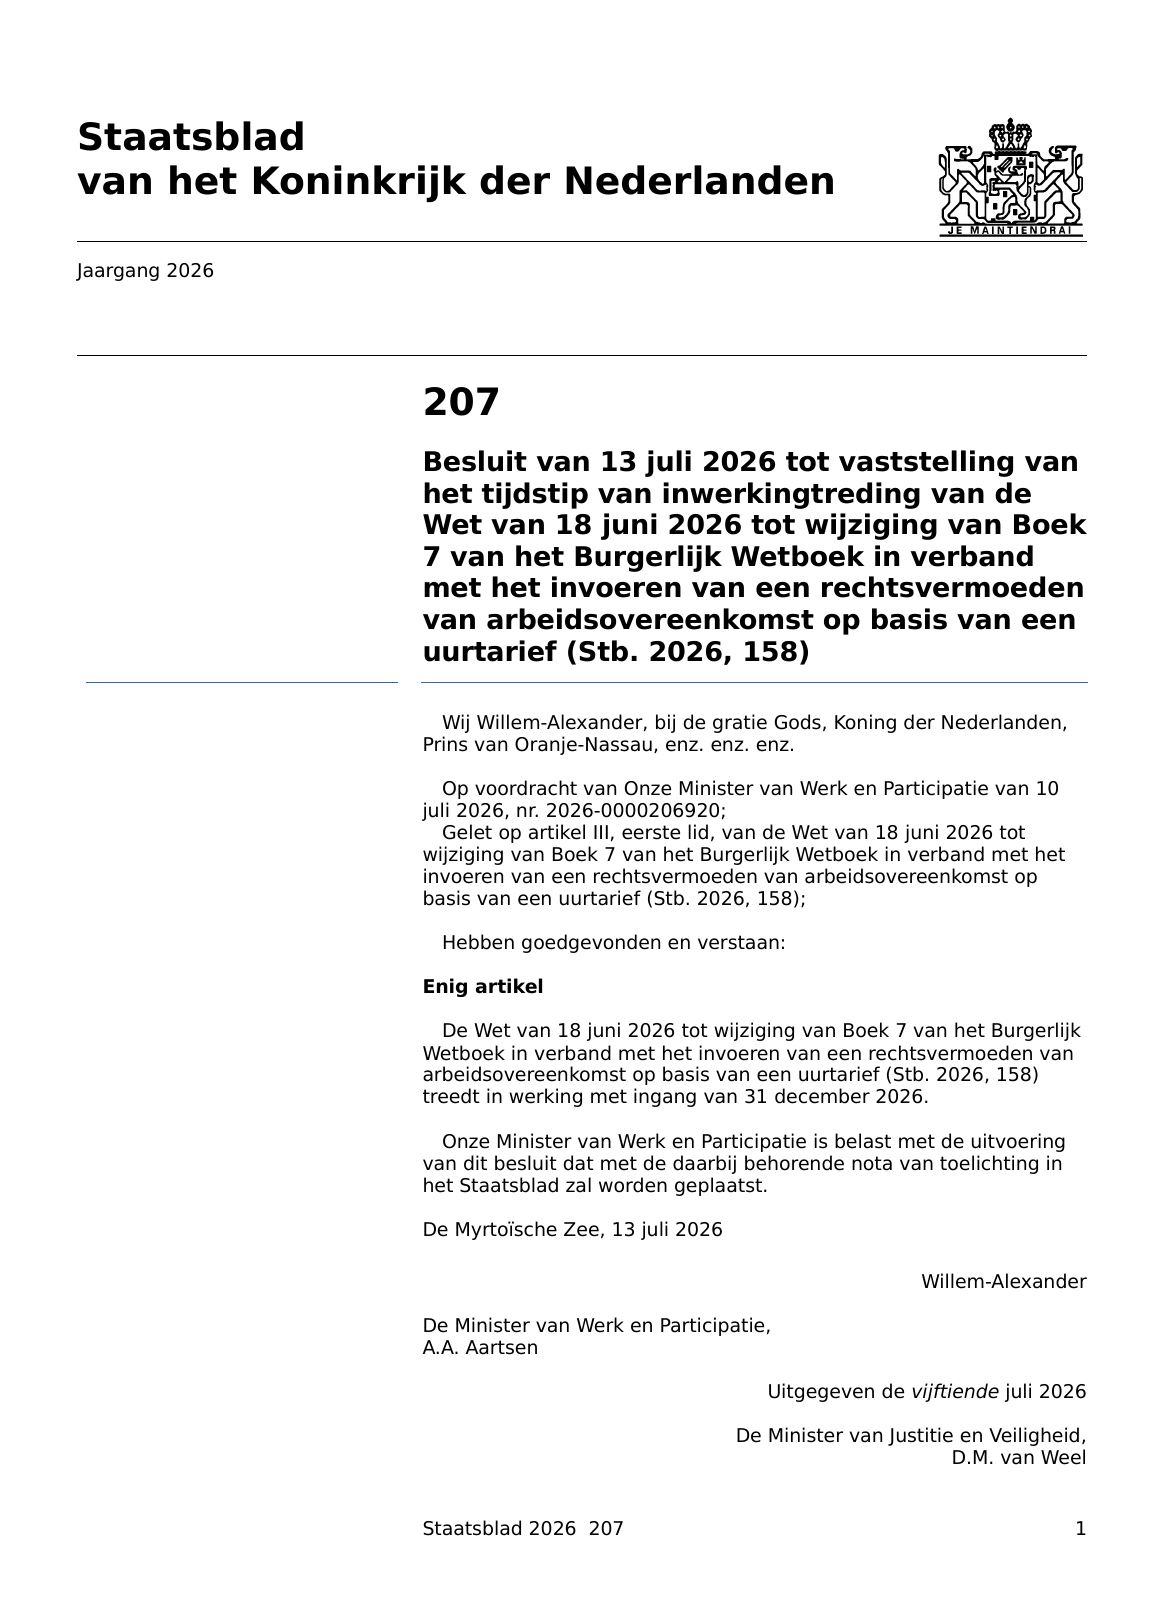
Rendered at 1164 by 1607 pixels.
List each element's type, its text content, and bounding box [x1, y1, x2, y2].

text De Minister van Justitie en Veiligheid, D.M. van Weel [422, 1425, 1087, 1469]
text Gelet op artikel III, eerste lid, van de Wet van 18 juni 2026 tot wijziging van Boek 7 van het Burgerlijk Wetboek in verband met het invoeren van een rechtsvermoeden van arbeidsovereenkomst op basis van een uurtarief (Stb. 2026, 158); [422, 822, 1087, 910]
text Willem-Alexander [422, 1271, 1087, 1293]
text Onze Minister van Werk en Participatie is belast met de uitvoering van dit besluit dat met de daarbij behorende nota van toelichting in het Staatsblad zal worden geplaatst. [422, 1131, 1087, 1196]
text Hebben goedgevonden en verstaan: [422, 932, 1087, 954]
subtitle 207 [422, 381, 1087, 424]
text Op voordracht van Onze Minister van Werk en Participatie van 10 juli 2026, nr. 2026-0000206920; [422, 778, 1087, 822]
table_header Staatsblad van het Koninkrijk der Nederlanden [77, 100, 886, 241]
text Uitgegeven de vijftiende juli 2026 [422, 1381, 1087, 1403]
text Besluit van 13 juli 2026 tot vaststelling van het tijdstip van inwerkingtreding van de Wet van 18 juni 2026 tot wijziging van Boek 7 van het Burgerlijk Wetboek in verband met het invoeren van een rechtsvermoeden van arbeidsovereenkomst op basis van een uurtarief (Stb. 2026, 158) [422, 447, 1087, 667]
picture [936, 115, 1087, 240]
subtitle Enig artikel [422, 976, 1087, 998]
text De Myrtoïsche Zee, 13 juli 2026 [422, 1219, 1087, 1241]
table_header [886, 100, 1087, 241]
text De Minister van Werk en Participatie, A.A. Aartsen [422, 1315, 1087, 1359]
table_cell Jaargang 2026 [77, 242, 1087, 355]
text Wij Willem-Alexander, bij de gratie Gods, Koning der Nederlanden, Prins van Oranje-Nassau, enz. enz. enz. [422, 712, 1087, 756]
text De Wet van 18 juni 2026 tot wijziging van Boek 7 van het Burgerlijk Wetboek in verband met het invoeren van een rechtsvermoeden van arbeidsovereenkomst op basis van een uurtarief (Stb. 2026, 158) treedt in werking met ingang van 31 december 2026. [422, 1020, 1087, 1108]
